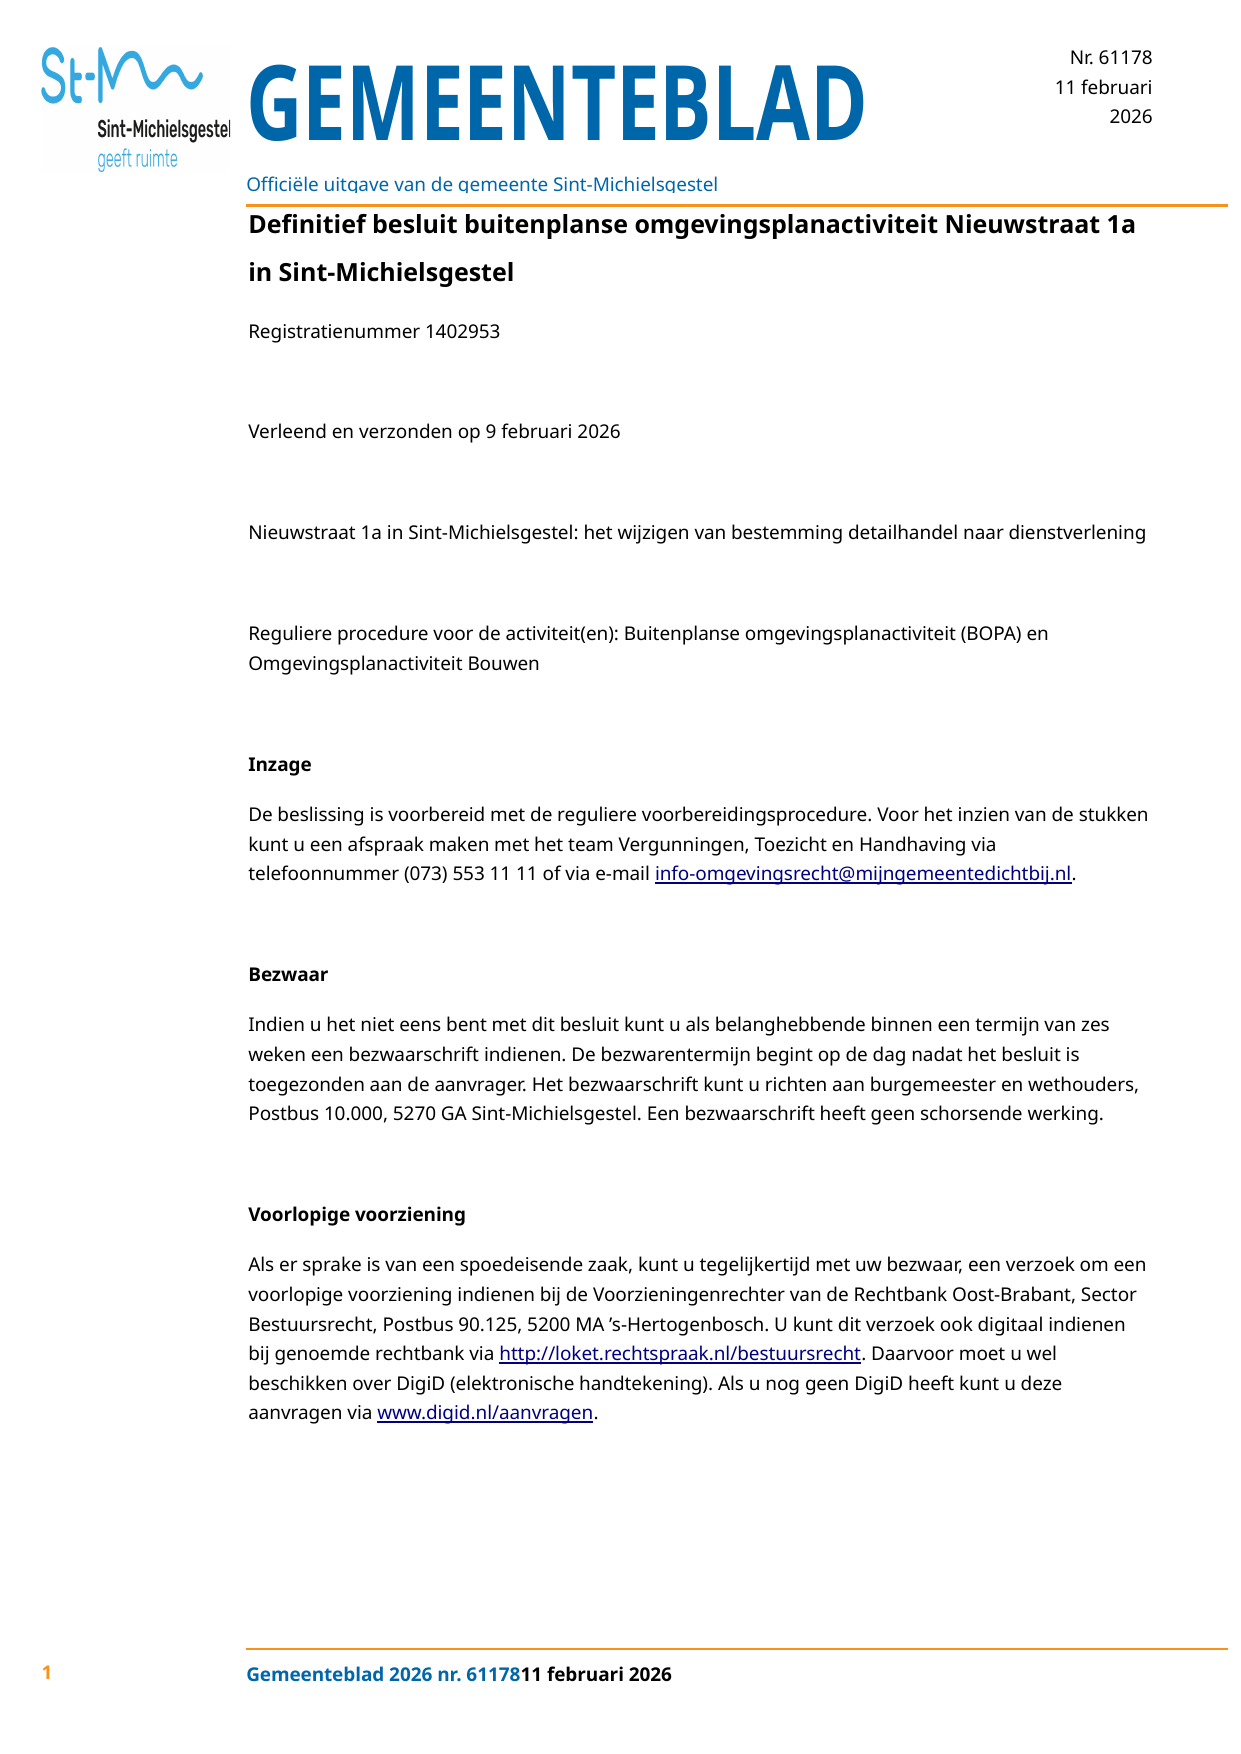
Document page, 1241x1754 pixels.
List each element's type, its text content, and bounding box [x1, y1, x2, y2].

text Registratienummer 1402953 [248, 318, 1152, 344]
picture [41, 47, 231, 172]
text Reguliere procedure voor de activiteit(en): Buitenplanse omgevingsplanactiviteit (BOPA) en Omgevingsplanactiviteit Bouwen [248, 620, 1152, 676]
text Voorlopige voorziening [248, 1201, 1152, 1227]
text Definitief besluit buitenplanse omgevingsplanactiviteit Nieuwstraat 1a in Sint-Michielsgestel [248, 207, 1152, 288]
text Als er sprake is van een spoedeisende zaak, kunt u tegelijkertijd met uw bezwaar, een verzoek om een voorlopige voorziening indienen bij de Voorzieningenrechter van de Rechtbank Oost-Brabant, Sector Bestuursrecht, Postbus 90.125, 5200 MA ’s-Hertogenbosch. U kunt dit verzoek ook digitaal indienen bij genoemde rechtbank via http://loket.rechtspraak.nl/bestuursrecht. Daarvoor moet u wel beschikken over DigiD (elektronische handtekening). Als u nog geen DigiD heeft kunt u deze aanvragen via www.digid.nl/aanvragen. [248, 1252, 1152, 1425]
text Indien u het niet eens bent met dit besluit kunt u als belanghebbende binnen een termijn van zes weken een bezwaarschrift indienen. De bezwarentermijn begint op de dag nadat het besluit is toegezonden aan de aanvrager. Het bezwaarschrift kunt u richten aan burgemeester en wethouders, Postbus 10.000, 5270 GA Sint-Michielsgestel. Een bezwaarschrift heeft geen schorsende werking. [248, 1012, 1152, 1126]
text Verleend en verzonden op 9 februari 2026 [248, 419, 1152, 444]
text De beslissing is voorbereid met de reguliere voorbereidingsprocedure. Voor het inzien van de stukken kunt u een afspraak maken met het team Vergunningen, Toezicht en Handhaving via telefoonnummer (073) 553 11 11 of via e-mail info-omgevingsrecht@mijngemeentedichtbij.nl. [248, 801, 1152, 886]
text Inzage [248, 751, 1152, 777]
text Bezwaar [248, 961, 1152, 987]
text Nieuwstraat 1a in Sint-Michielsgestel: het wijzigen van bestemming detailhandel naar dienstverlening [248, 519, 1152, 545]
